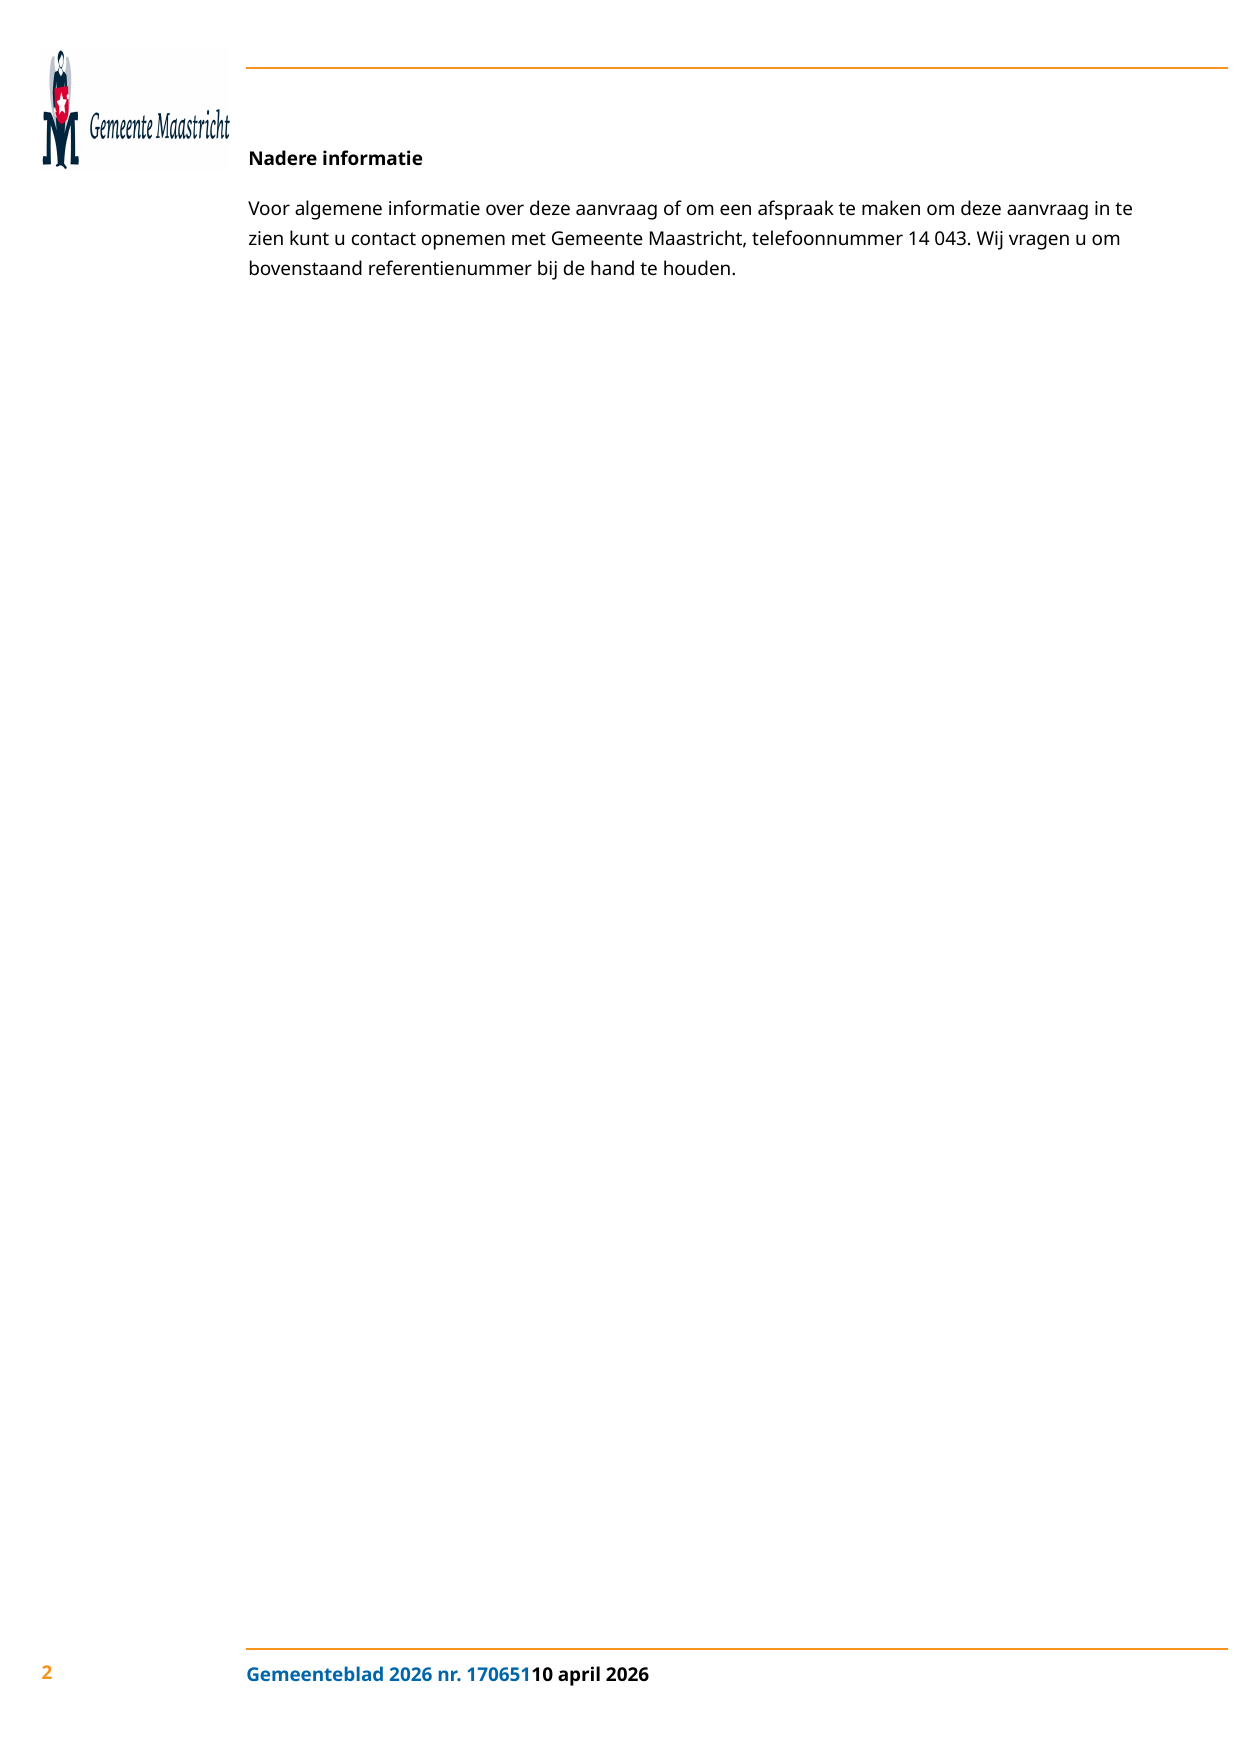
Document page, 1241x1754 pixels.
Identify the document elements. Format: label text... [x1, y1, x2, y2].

text Nadere informatie [248, 145, 1152, 171]
text Voor algemene informatie over deze aanvraag of om een afspraak te maken om deze aanvraag in te zien kunt u contact opnemen met Gemeente Maastricht, telefoonnummer 14 043. Wij vragen u om bovenstaand referentienummer bij de hand te houden. [248, 196, 1152, 281]
picture [41, 47, 231, 172]
